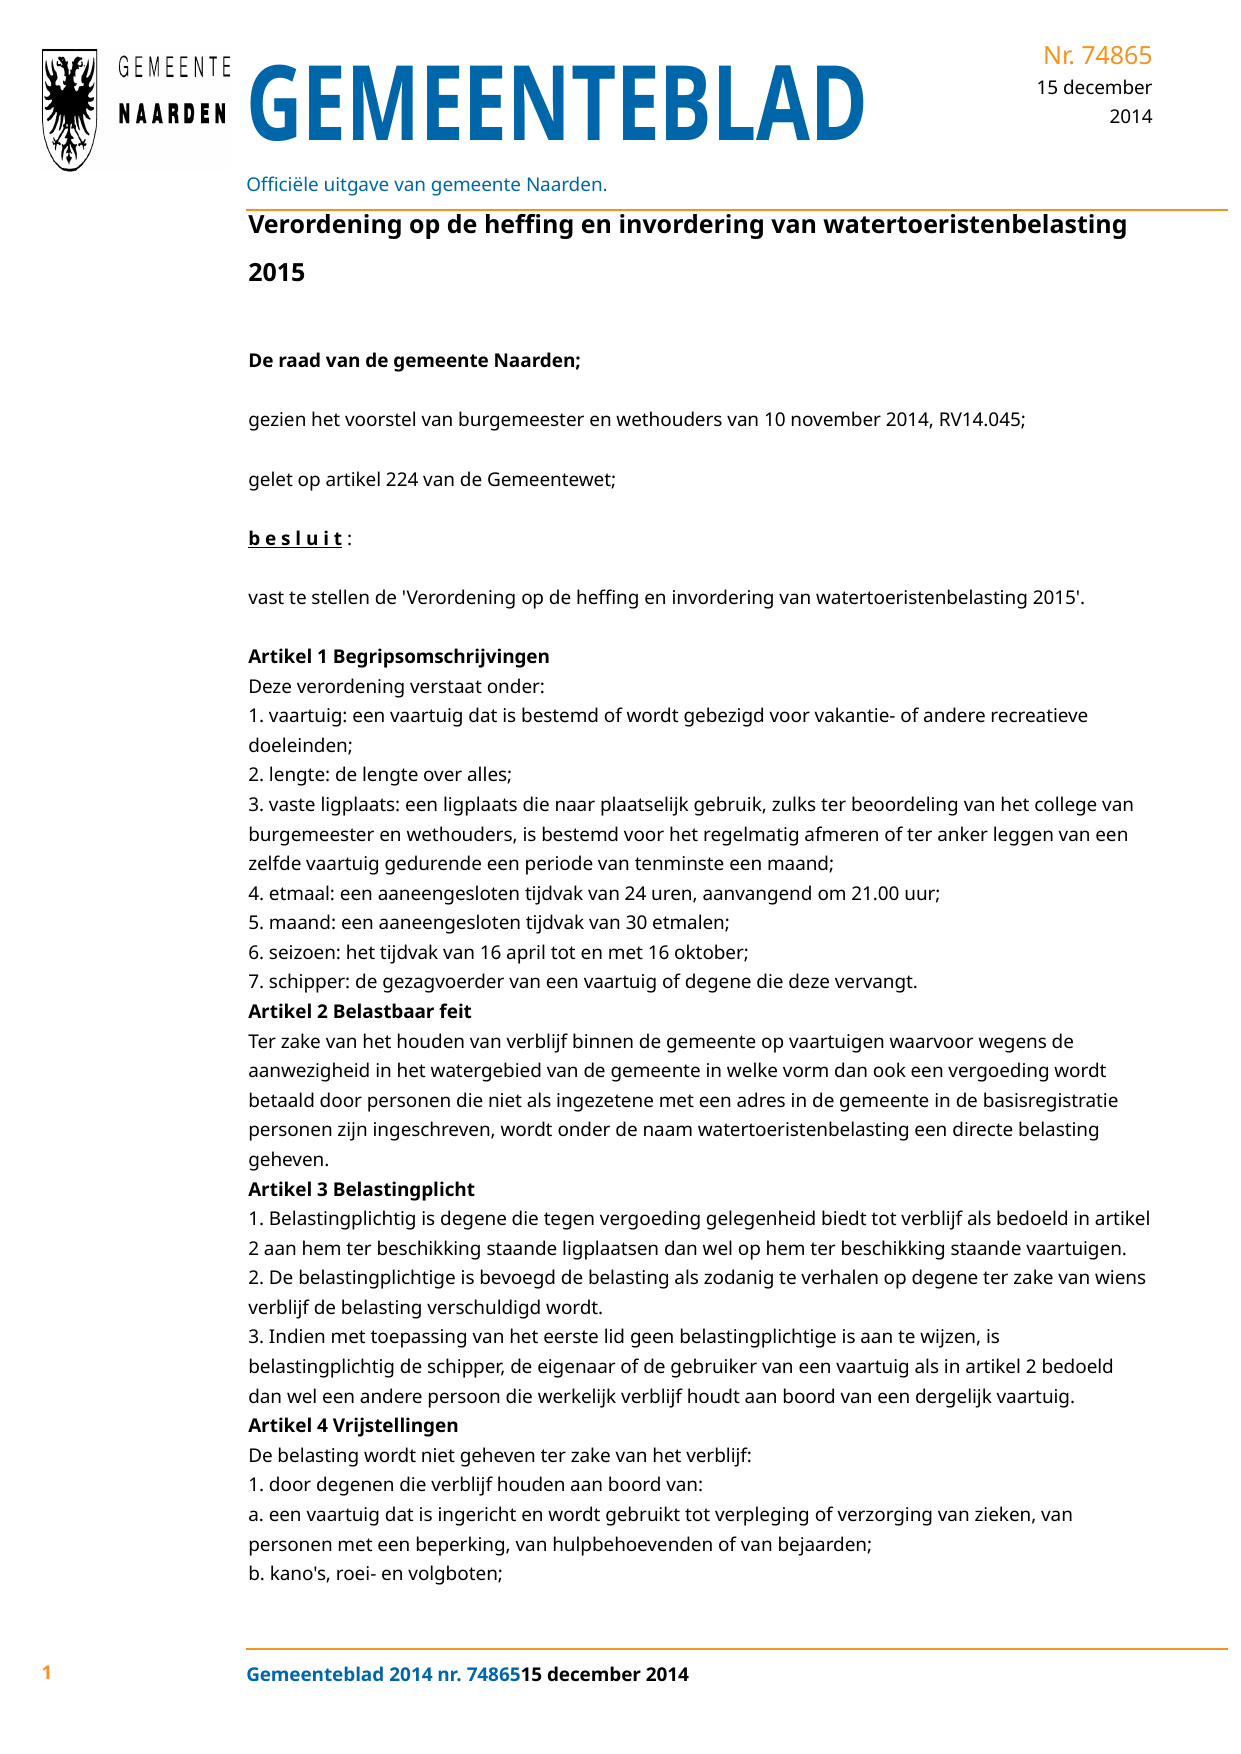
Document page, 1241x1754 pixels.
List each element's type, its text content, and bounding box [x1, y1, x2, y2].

text a. een vaartuig dat is ingericht en wordt gebruikt tot verpleging of verzorging van zieken, van personen met een beperking, van hulpbehoevenden of van bejaarden; [248, 1501, 1152, 1557]
text Artikel 3 Belastingplicht [248, 1176, 1152, 1202]
text 4. etmaal: een aaneengesloten tijdvak van 24 uren, aanvangend om 21.00 uur; [248, 880, 1152, 906]
text Verordening op de heffing en invordering van watertoeristenbelasting 2015 [248, 211, 1152, 288]
text 5. maand: een aaneengesloten tijdvak van 30 etmalen; [248, 909, 1152, 935]
text 3. vaste ligplaats: een ligplaats die naar plaatselijk gebruik, zulks ter beoordeling van het college van burgemeester en wethouders, is bestemd voor het regelmatig afmeren of ter anker leggen van een zelfde vaartuig gedurende een periode van tenminste een maand; [248, 791, 1152, 876]
text 7. schipper: de gezagvoerder van een vaartuig of degene die deze vervangt. [248, 969, 1152, 994]
picture [41, 47, 231, 172]
text De raad van de gemeente Naarden; [248, 347, 1152, 373]
text Deze verordening verstaat onder: [248, 673, 1152, 699]
text Artikel 2 Belastbaar feit [248, 998, 1152, 1024]
text gezien het voorstel van burgemeester en wethouders van 10 november 2014, RV14.045; [248, 407, 1152, 432]
text Artikel 1 Begripsomschrijvingen [248, 643, 1152, 669]
text 1. door degenen die verblijf houden aan boord van: [248, 1472, 1152, 1497]
text vast te stellen de 'Verordening op de heffing en invordering van watertoeristenbelasting 2015'. [248, 584, 1152, 610]
text 3. Indien met toepassing van het eerste lid geen belastingplichtige is aan te wijzen, is belastingplichtig de schipper, de eigenaar of de gebruiker van een vaartuig als in artikel 2 bedoeld dan wel een andere persoon die werkelijk verblijf houdt aan boord van een dergelijk vaartuig. [248, 1324, 1152, 1409]
text Artikel 4 Vrijstellingen [248, 1412, 1152, 1438]
text b. kano's, roei- en volgboten; [248, 1560, 1152, 1586]
text b e s l u i t : [248, 525, 1152, 551]
text 2. De belastingplichtige is bevoegd de belasting als zodanig te verhalen op degene ter zake van wiens verblijf de belasting verschuldigd wordt. [248, 1264, 1152, 1320]
text 1. Belastingplichtig is degene die tegen vergoeding gelegenheid biedt tot verblijf als bedoeld in artikel 2 aan hem ter beschikking staande ligplaatsen dan wel op hem ter beschikking staande vaartuigen. [248, 1205, 1152, 1261]
text 1. vaartuig: een vaartuig dat is bestemd of wordt gebezigd voor vakantie- of andere recreatieve doeleinden; [248, 702, 1152, 758]
text De belasting wordt niet geheven ter zake van het verblijf: [248, 1442, 1152, 1468]
text 6. seizoen: het tijdvak van 16 april tot en met 16 oktober; [248, 939, 1152, 965]
text gelet op artikel 224 van de Gemeentewet; [248, 466, 1152, 492]
text Ter zake van het houden van verblijf binnen de gemeente op vaartuigen waarvoor wegens de aanwezigheid in het watergebied van de gemeente in welke vorm dan ook een vergoeding wordt betaald door personen die niet als ingezetene met een adres in de gemeente in de basisregistratie personen zijn ingeschreven, wordt onder de naam watertoeristenbelasting een directe belasting geheven. [248, 1028, 1152, 1172]
text 2. lengte: de lengte over alles; [248, 762, 1152, 787]
